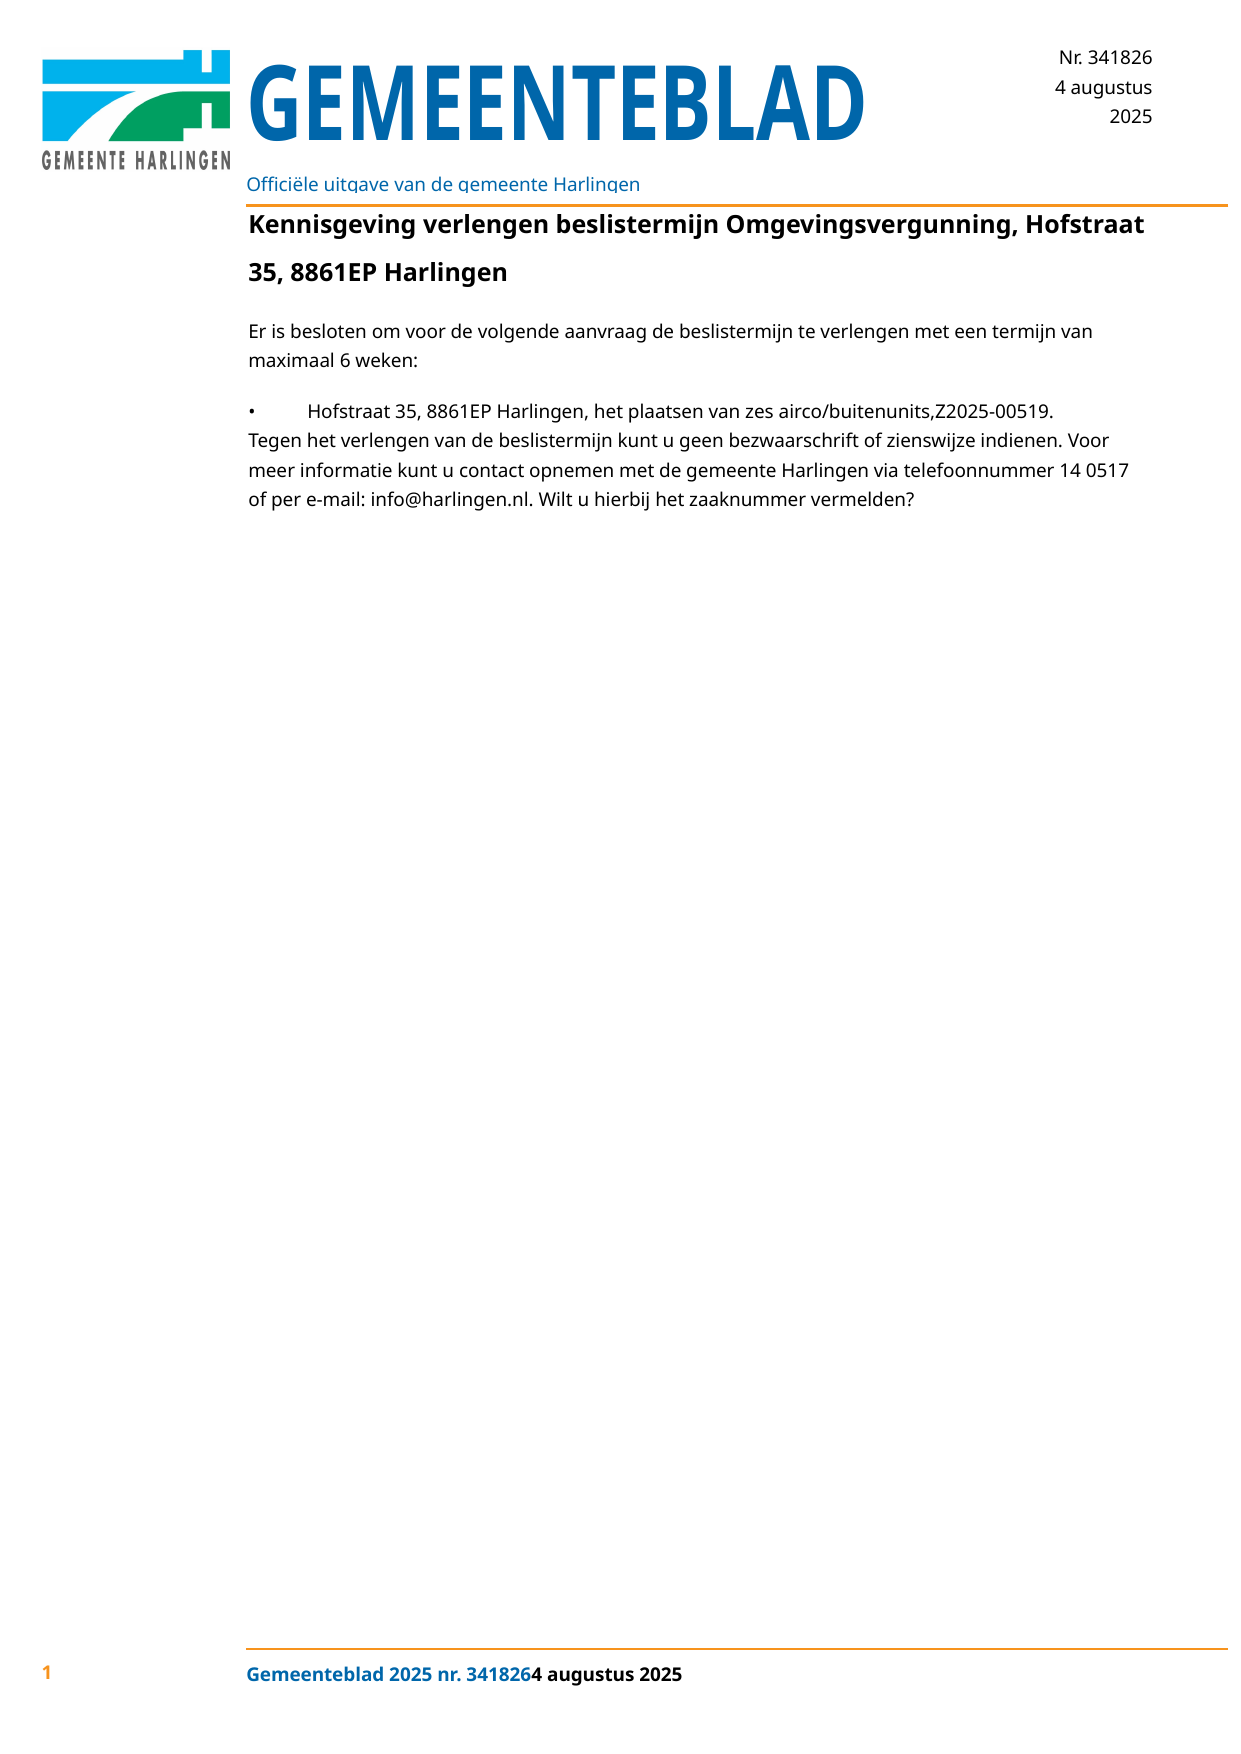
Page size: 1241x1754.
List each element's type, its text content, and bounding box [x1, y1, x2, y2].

text Er is besloten om voor de volgende aanvraag de beslistermijn te verlengen met een termijn van maximaal 6 weken: [248, 318, 1152, 373]
text Tegen het verlengen van de beslistermijn kunt u geen bezwaarschrift of zienswijze indienen. Voor meer informatie kunt u contact opnemen met de gemeente Harlingen via telefoonnummer 14 0517 of per e-mail: info@harlingen.nl. Wilt u hierbij het zaaknummer vermelden? [248, 427, 1152, 512]
list Hofstraat 35, 8861EP Harlingen, het plaatsen van zes airco/buitenunits,Z2025-00519. [248, 398, 1152, 424]
picture [41, 47, 231, 172]
text Kennisgeving verlengen beslistermijn Omgevingsvergunning, Hofstraat 35, 8861EP Harlingen [248, 207, 1152, 288]
